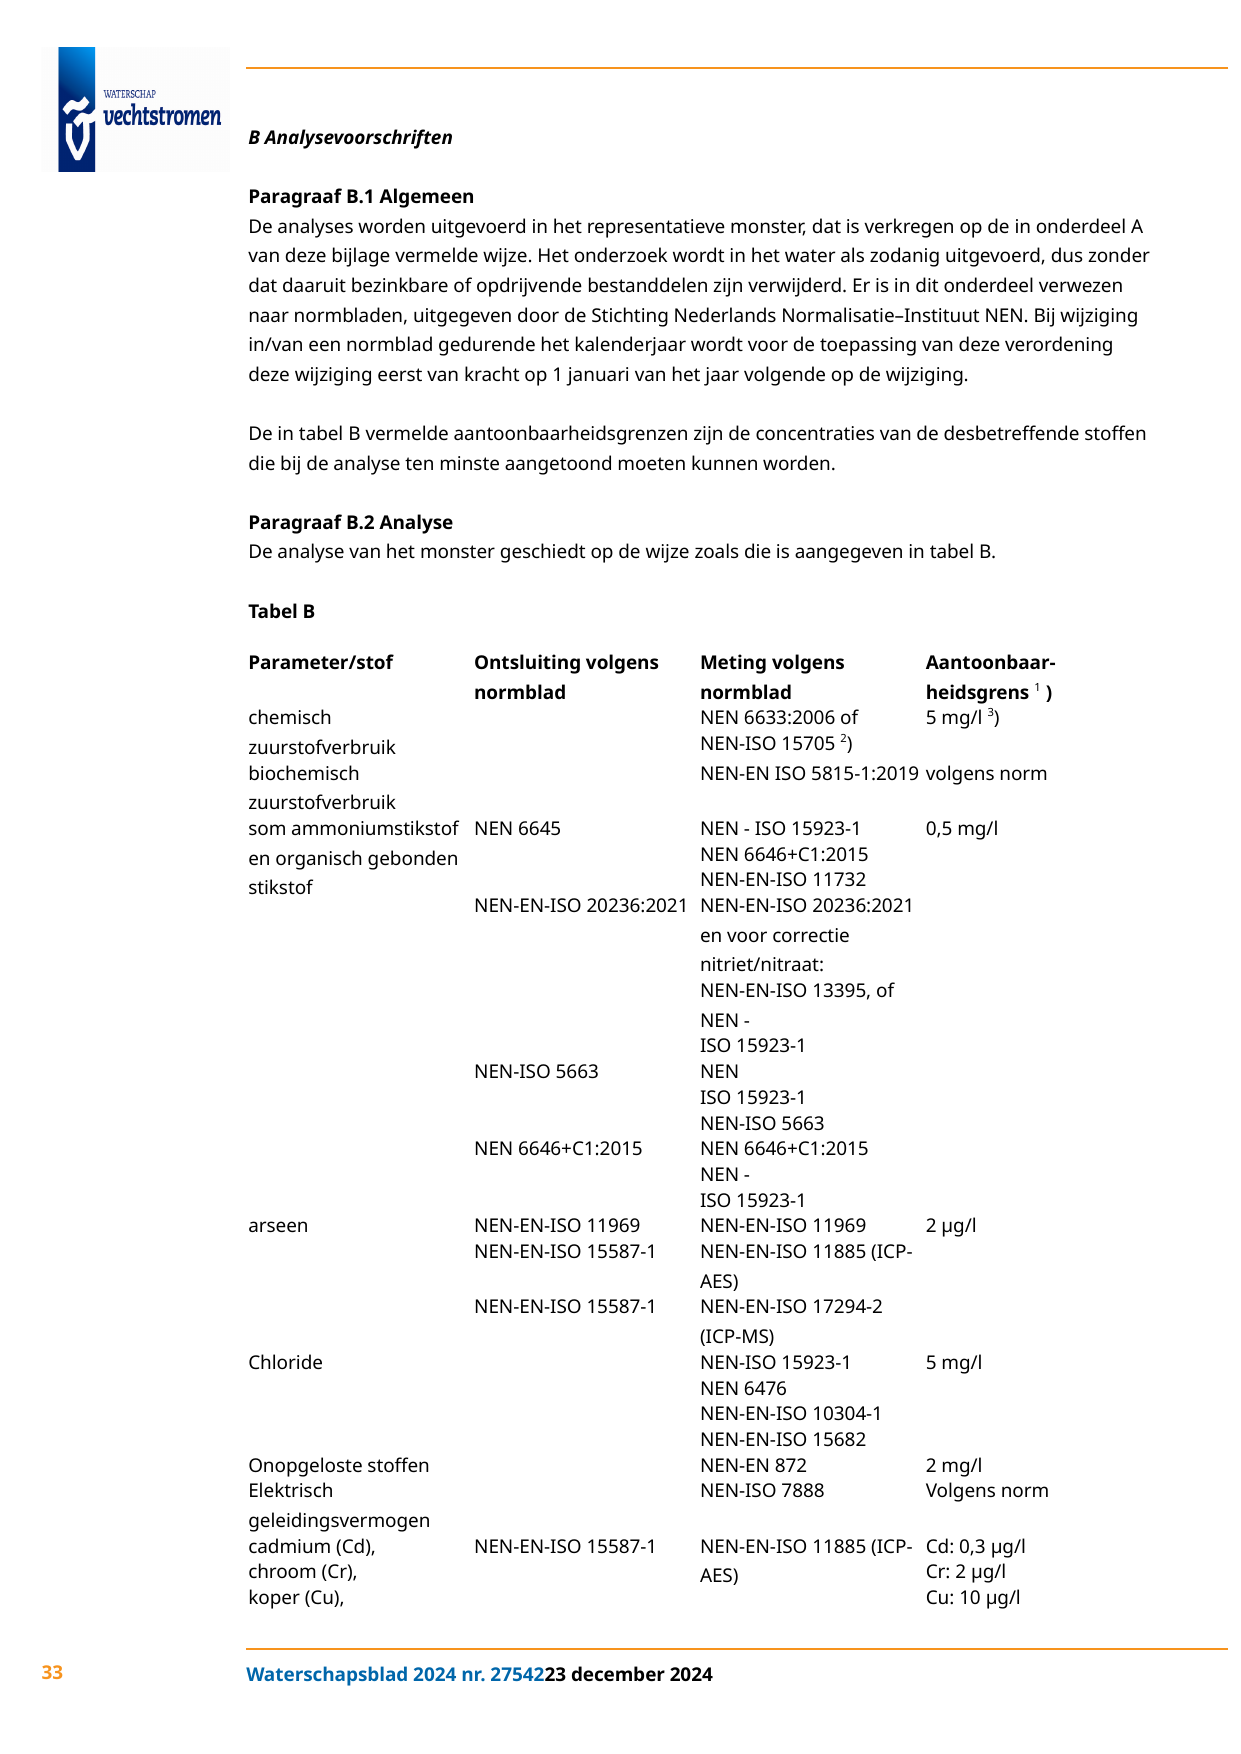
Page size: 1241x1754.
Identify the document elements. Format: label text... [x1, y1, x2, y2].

table_cell NEN-EN-ISO 11885 (ICP-AES) [700, 1239, 926, 1294]
table_cell NEN 6646+C1:2015 [700, 1136, 926, 1161]
table_cell Cd: 0,3 µg/l [926, 1533, 1152, 1559]
table_cell NEN-EN-ISO 11969 [474, 1213, 700, 1238]
table_cell [248, 624, 1152, 649]
table_cell chroom (Cr), [248, 1559, 474, 1584]
table_cell koper (Cu), [248, 1585, 474, 1610]
table_cell chemisch zuurstofverbruik [248, 705, 474, 760]
text De in tabel B vermelde aantoonbaarheidsgrenzen zijn de concentraties van de desbetreffende stoffen die bij de analyse ten minste aangetoond moeten kunnen worden. [248, 420, 1152, 476]
table_cell NEN-EN-ISO 13395, of NEN - [700, 977, 926, 1033]
table_cell NEN-EN-ISO 20236:2021 [474, 893, 700, 1058]
table_cell cadmium (Cd), [248, 1533, 474, 1559]
table_cell NEN-EN-ISO 15587-1 [474, 1533, 700, 1610]
table_cell NEN-EN-ISO 20236:2021 en voor correctie nitriet/nitraat: [700, 893, 926, 977]
text Paragraaf B.1 Algemeen [248, 183, 1152, 209]
table_cell Cr: 2 µg/l [926, 1559, 1152, 1584]
table_cell Volgens norm [926, 1478, 1152, 1533]
table_cell NEN 6633:2006 of [700, 705, 926, 730]
table_cell [474, 1478, 700, 1533]
text B Analysevoorschriften [248, 124, 1152, 150]
table_cell Meting volgens normblad [700, 649, 926, 704]
table_cell 2 mg/l [926, 1452, 1152, 1478]
table_cell volgens norm [926, 760, 1152, 815]
table_cell NEN-EN-ISO 11885 (ICP-AES) [700, 1533, 926, 1610]
text Paragraaf B.2 Analyse [248, 509, 1152, 535]
table_cell NEN-EN ISO 5815-1:2019 [700, 760, 926, 815]
table_cell NEN-EN-ISO 10304-1 [700, 1401, 926, 1426]
table_cell NEN-EN-ISO 17294-2 (ICP-MS) [700, 1294, 926, 1349]
table_cell NEN-ISO 15923-1 [700, 1349, 926, 1375]
table_cell NEN - ISO 15923-1 [700, 815, 926, 841]
table_cell ISO 15923-1 [700, 1033, 926, 1058]
table_cell [474, 760, 700, 815]
table_cell biochemisch zuurstofverbruik [248, 760, 474, 815]
text De analyse van het monster geschiedt op de wijze zoals die is aangegeven in tabel B. [248, 538, 1152, 564]
table_cell NEN-EN 872 [700, 1452, 926, 1478]
table_cell NEN-EN-ISO 11732 [700, 867, 926, 892]
table_cell 2 µg/l [926, 1213, 1152, 1349]
table_cell NEN-EN-ISO 15587-1 [474, 1239, 700, 1294]
table_cell NEN - [700, 1161, 926, 1187]
table_cell [474, 1452, 700, 1478]
table_cell NEN 6646+C1:2015 [474, 1136, 700, 1213]
table_cell Chloride [248, 1349, 474, 1452]
table_cell 0,5 mg/l [926, 815, 1152, 1213]
table_cell NEN-EN-ISO 15587-1 [474, 1294, 700, 1349]
table_cell ISO 15923-1 [700, 1084, 926, 1110]
table_cell NEN-EN-ISO 15682 [700, 1426, 926, 1452]
table_cell NEN 6476 [700, 1375, 926, 1401]
table_cell ISO 15923-1 [700, 1187, 926, 1213]
picture [41, 47, 231, 172]
table_cell NEN 6645 [474, 815, 700, 892]
table_cell 5 mg/l 3) [926, 705, 1152, 760]
table_cell NEN-ISO 5663 [700, 1110, 926, 1136]
table_cell Onopgeloste stoffen [248, 1452, 474, 1478]
table_cell NEN [700, 1058, 926, 1084]
table_cell NEN 6646+C1:2015 [700, 841, 926, 867]
table_cell Parameter/stof [248, 649, 474, 704]
table_cell NEN-ISO 5663 [474, 1058, 700, 1136]
table_cell [474, 1349, 700, 1452]
table_header Tabel B [248, 598, 1152, 623]
table_cell [474, 705, 700, 760]
table_cell NEN-ISO 15705 2) [700, 730, 926, 760]
table_cell som ammoniumstikstof en organisch gebonden stikstof [248, 815, 474, 1213]
table_cell arseen [248, 1213, 474, 1349]
table_cell Elektrisch geleidingsvermogen [248, 1478, 474, 1533]
table_cell Cu: 10 µg/l [926, 1585, 1152, 1610]
table_cell Aantoonbaar- heidsgrens 1 ) [926, 649, 1152, 704]
table_cell Ontsluiting volgens normblad [474, 649, 700, 704]
table_cell NEN-ISO 7888 [700, 1478, 926, 1533]
text De analyses worden uitgevoerd in het representatieve monster, dat is verkregen op de in onderdeel A van deze bijlage vermelde wijze. Het onderzoek wordt in het water als zodanig uitgevoerd, dus zonder dat daaruit bezinkbare of opdrijvende bestanddelen zijn verwijderd. Er is in dit onderdeel verwezen naar normbladen, uitgegeven door de Stichting Nederlands Normalisatie–Instituut NEN. Bij wijziging in/van een normblad gedurende het kalenderjaar wordt voor de toepassing van deze verordening deze wijziging eerst van kracht op 1 januari van het jaar volgende op de wijziging. [248, 213, 1152, 387]
table_cell 5 mg/l [926, 1349, 1152, 1452]
table_cell NEN-EN-ISO 11969 [700, 1213, 926, 1238]
